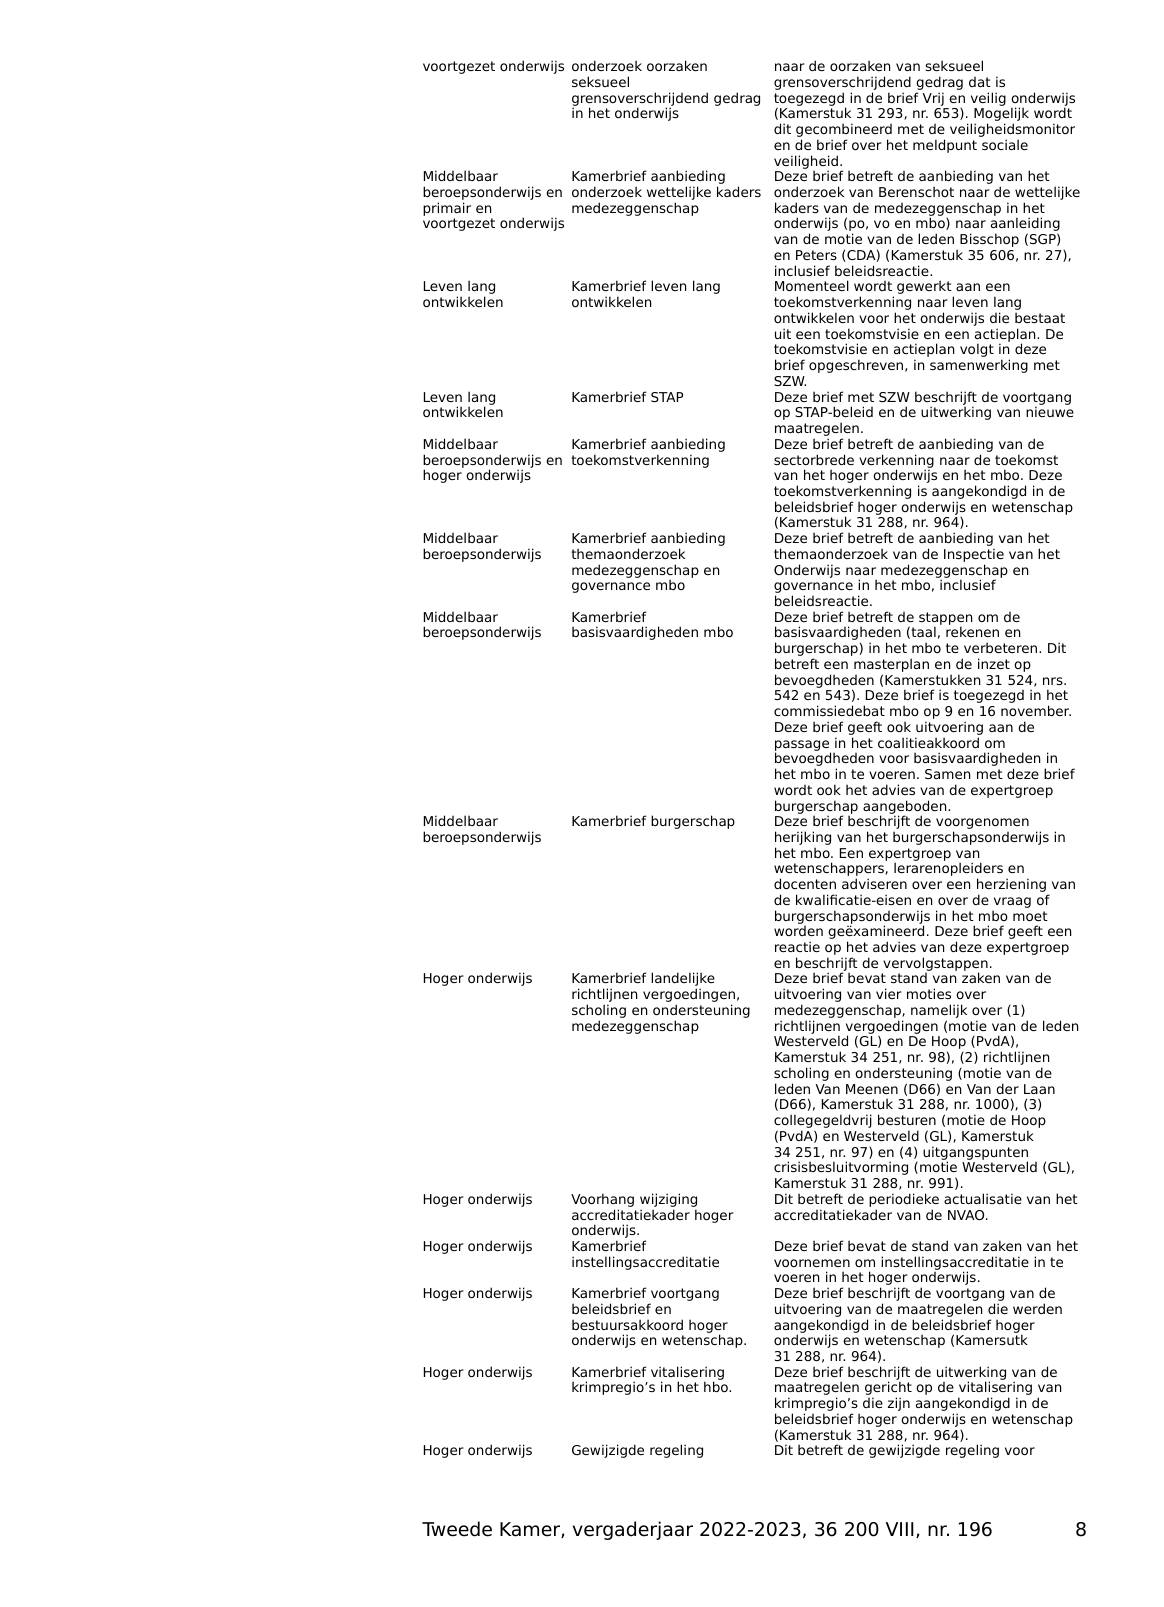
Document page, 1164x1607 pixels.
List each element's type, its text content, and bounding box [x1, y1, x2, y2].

table_cell Hoger onderwijs [422, 1286, 565, 1364]
table_cell Kamerbrief instellingsaccreditatie [565, 1239, 768, 1286]
table_cell Deze brief betreft de aanbieding van de sectorbrede verkenning naar de toekomst van het hoger onderwijs en het mbo. Deze toekomstverkenning is aangekondigd in de beleidsbrief hoger onderwijs en wetenschap (Kamerstuk 31 288, nr. 964). [768, 437, 1087, 531]
table_cell voortgezet onderwijs [422, 59, 565, 169]
table_cell Dit betreft de gewijzigde regeling voor [768, 1443, 1087, 1459]
table_cell Voorhang wijziging accreditatiekader hoger onderwijs. [565, 1192, 768, 1239]
table_cell Leven lang ontwikkelen [422, 389, 565, 437]
table_cell Hoger onderwijs [422, 1192, 565, 1239]
table_cell Kamerbrief basisvaardigheden mbo [565, 610, 768, 814]
table_cell Deze brief met SZW beschrijft de voortgang op STAP-beleid en de uitwerking van nieuwe maatregelen. [768, 389, 1087, 437]
table_cell Leven lang ontwikkelen [422, 279, 565, 389]
table_cell Hoger onderwijs [422, 1443, 565, 1459]
table_cell Kamerbrief aanbieding toekomstverkenning [565, 437, 768, 531]
table_cell Kamerbrief aanbieding themaonderzoek medezeggenschap en governance mbo [565, 531, 768, 609]
table_cell Hoger onderwijs [422, 971, 565, 1192]
table_cell Deze brief bevat stand van zaken van de uitvoering van vier moties over medezeggenschap, namelijk over (1) richtlijnen vergoedingen (motie van de leden Westerveld (GL) en De Hoop (PvdA), Kamerstuk 34 251, nr. 98), (2) richtlijnen scholing en ondersteuning (motie van de leden Van Meenen (D66) en Van der Laan (D66), Kamerstuk 31 288, nr. 1000), (3) collegegeldvrij besturen (motie de Hoop (PvdA) en Westerveld (GL), Kamerstuk 34 251, nr. 97) en (4) uitgangspunten crisisbesluitvorming (motie Westerveld (GL), Kamerstuk 31 288, nr. 991). [768, 971, 1087, 1192]
table_cell Deze brief beschrijft de voorgenomen herijking van het burgerschapsonderwijs in het mbo. Een expertgroep van wetenschappers, lerarenopleiders en docenten adviseren over een herziening van de kwalificatie-eisen en over de vraag of burgerschapsonderwijs in het mbo moet worden geëxamineerd. Deze brief geeft een reactie op het advies van deze expertgroep en beschrijft de vervolgstappen. [768, 814, 1087, 971]
table_cell naar de oorzaken van seksueel grensoverschrijdend gedrag dat is toegezegd in de brief Vrij en veilig onderwijs (Kamerstuk 31 293, nr. 653). Mogelijk wordt dit gecombineerd met de veiligheidsmonitor en de brief over het meldpunt sociale veiligheid. [768, 59, 1087, 169]
table_cell Deze brief betreft de stappen om de basisvaardigheden (taal, rekenen en burgerschap) in het mbo te verbeteren. Dit betreft een masterplan en de inzet op bevoegdheden (Kamerstukken 31 524, nrs. 542 en 543). Deze brief is toegezegd in het commissiedebat mbo op 9 en 16 november. Deze brief geeft ook uitvoering aan de passage in het coalitieakkoord om bevoegdheden voor basisvaardigheden in het mbo in te voeren. Samen met deze brief wordt ook het advies van de expertgroep burgerschap aangeboden. [768, 610, 1087, 814]
table_cell Momenteel wordt gewerkt aan een toekomstverkenning naar leven lang ontwikkelen voor het onderwijs die bestaat uit een toekomstvisie en een actieplan. De toekomstvisie en actieplan volgt in deze brief opgeschreven, in samenwerking met SZW. [768, 279, 1087, 389]
table_cell onderzoek oorzaken seksueel grensoverschrijdend gedrag in het onderwijs [565, 59, 768, 169]
table_cell Middelbaar beroepsonderwijs [422, 610, 565, 814]
table_cell Middelbaar beroepsonderwijs [422, 814, 565, 971]
table_cell Middelbaar beroepsonderwijs en primair en voortgezet onderwijs [422, 169, 565, 279]
table_cell Middelbaar beroepsonderwijs [422, 531, 565, 609]
table_cell Kamerbrief burgerschap [565, 814, 768, 971]
table_cell Deze brief beschrijft de voortgang van de uitvoering van de maatregelen die werden aangekondigd in de beleidsbrief hoger onderwijs en wetenschap (Kamersutk 31 288, nr. 964). [768, 1286, 1087, 1364]
table_cell Hoger onderwijs [422, 1239, 565, 1286]
table_cell Kamerbrief vitalisering krimpregio’s in het hbo. [565, 1365, 768, 1443]
table_cell Kamerbrief STAP [565, 389, 768, 437]
table_cell Deze brief betreft de aanbieding van het themaonderzoek van de Inspectie van het Onderwijs naar medezeggenschap en governance in het mbo, inclusief beleidsreactie. [768, 531, 1087, 609]
table_cell Middelbaar beroepsonderwijs en hoger onderwijs [422, 437, 565, 531]
table_cell Deze brief beschrijft de uitwerking van de maatregelen gericht op de vitalisering van krimpregio’s die zijn aangekondigd in de beleidsbrief hoger onderwijs en wetenschap (Kamerstuk 31 288, nr. 964). [768, 1365, 1087, 1443]
table_cell Hoger onderwijs [422, 1365, 565, 1443]
table_cell Gewijzigde regeling [565, 1443, 768, 1459]
table_cell Deze brief betreft de aanbieding van het onderzoek van Berenschot naar de wettelijke kaders van de medezeggenschap in het onderwijs (po, vo en mbo) naar aanleiding van de motie van de leden Bisschop (SGP) en Peters (CDA) (Kamerstuk 35 606, nr. 27), inclusief beleidsreactie. [768, 169, 1087, 279]
table_cell Kamerbrief leven lang ontwikkelen [565, 279, 768, 389]
table_cell Dit betreft de periodieke actualisatie van het accreditatiekader van de NVAO. [768, 1192, 1087, 1239]
table_cell Deze brief bevat de stand van zaken van het voornemen om instellingsaccreditatie in te voeren in het hoger onderwijs. [768, 1239, 1087, 1286]
table_cell Kamerbrief voortgang beleidsbrief en bestuursakkoord hoger onderwijs en wetenschap. [565, 1286, 768, 1364]
table_cell Kamerbrief aanbieding onderzoek wettelijke kaders medezeggenschap [565, 169, 768, 279]
table_cell Kamerbrief landelijke richtlijnen vergoedingen, scholing en ondersteuning medezeggenschap [565, 971, 768, 1192]
